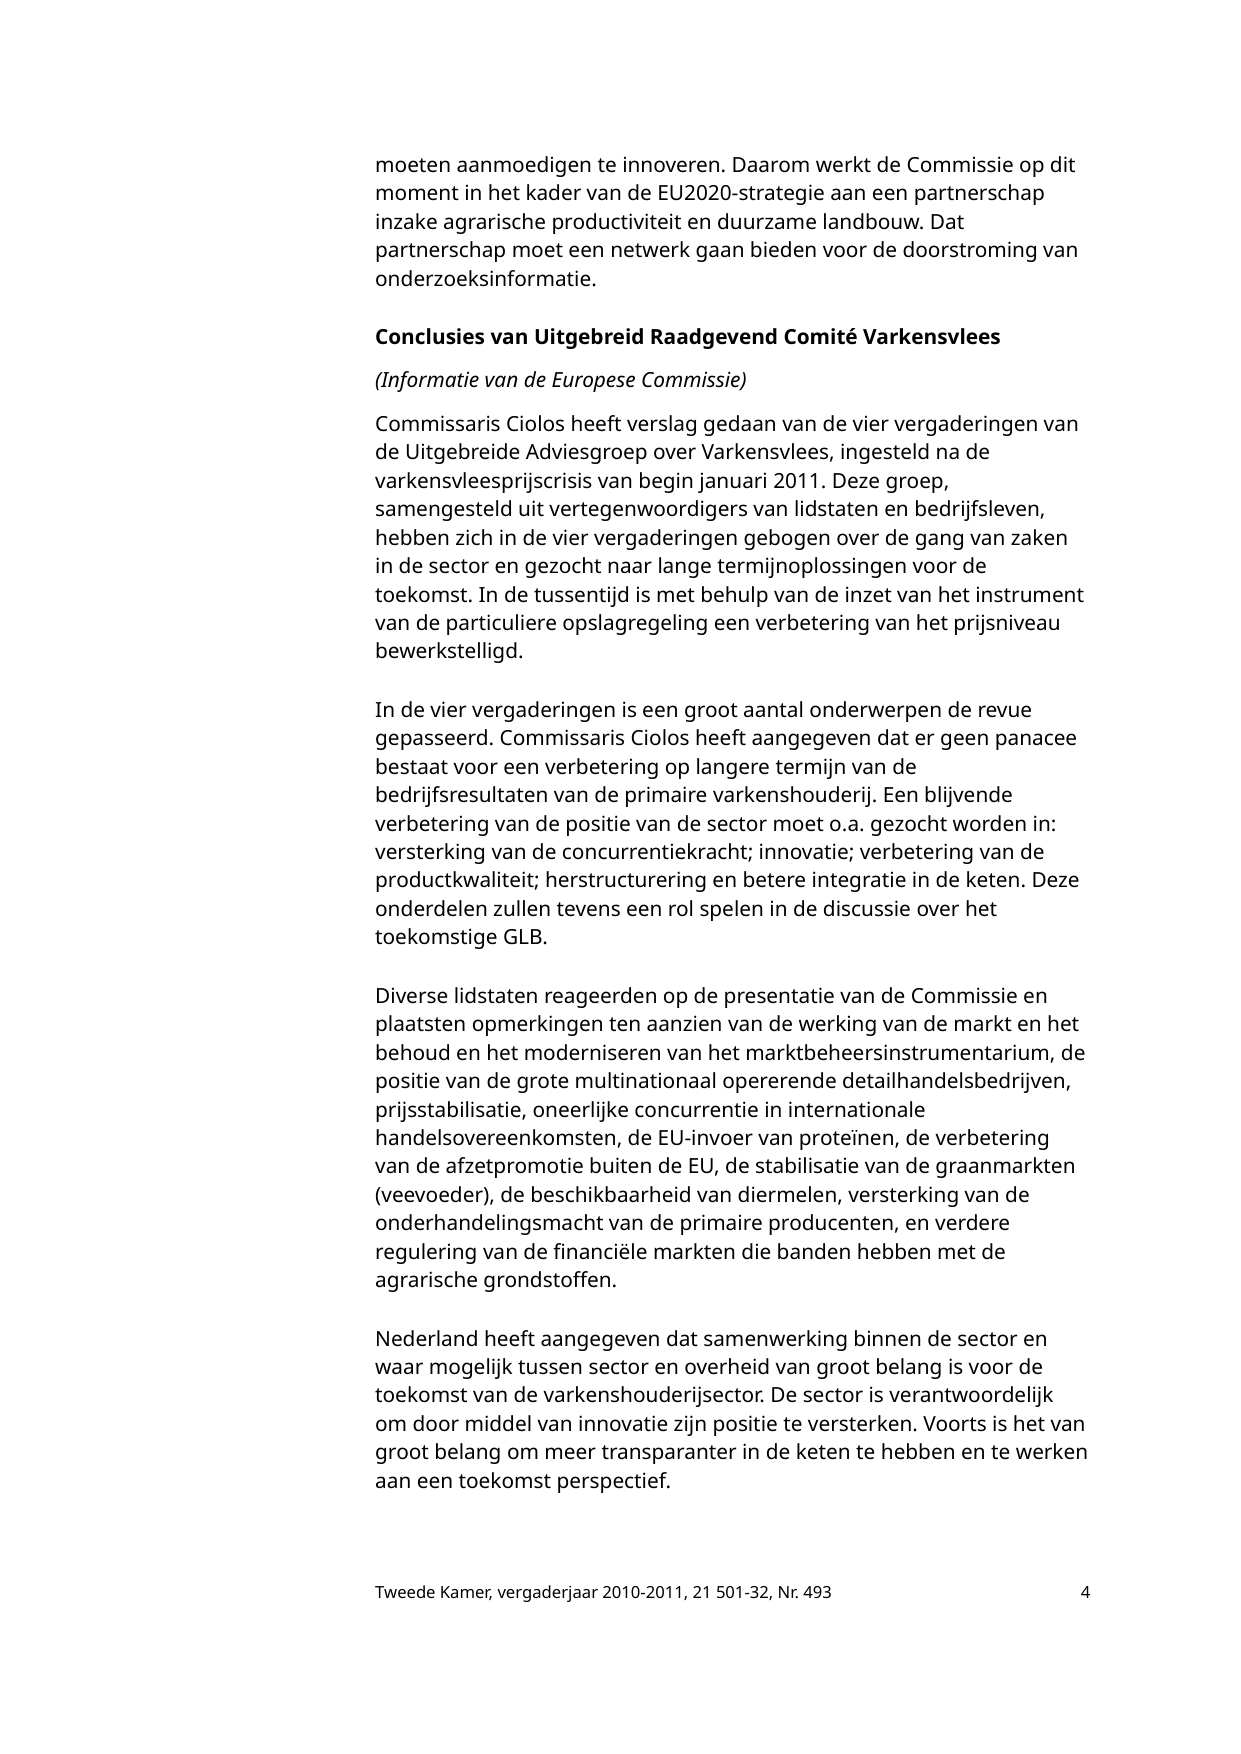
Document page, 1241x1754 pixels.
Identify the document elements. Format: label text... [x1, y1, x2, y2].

text moeten aanmoedigen te innoveren. Daarom werkt de Commissie op dit moment in het kader van de EU2020-strategie aan een partnerschap inzake agrarische productiviteit en duurzame landbouw. Dat partnerschap moet een netwerk gaan bieden voor de doorstroming van onderzoeksinformatie. [375, 150, 1090, 292]
text Diverse lidstaten reageerden op de presentatie van de Commissie en plaatsten opmerkingen ten aanzien van de werking van de markt en het behoud en het moderniseren van het marktbeheersinstrumentarium, de positie van de grote multinationaal opererende detailhandelsbedrijven, prijsstabilisatie, oneerlijke concurrentie in internationale handelsovereenkomsten, de EU-invoer van proteïnen, de verbetering van de afzetpromotie buiten de EU, de stabilisatie van de graanmarkten (veevoeder), de beschikbaarheid van diermelen, versterking van de onderhandelingsmacht van de primaire producenten, en verdere regulering van de financiële markten die banden hebben met de agrarische grondstoffen. [375, 981, 1090, 1294]
text Commissaris Ciolos heeft verslag gedaan van de vier vergaderingen van de Uitgebreide Adviesgroep over Varkensvlees, ingesteld na de varkensvleesprijscrisis van begin januari 2011. Deze groep, samengesteld uit vertegenwoordigers van lidstaten en bedrijfsleven, hebben zich in de vier vergaderingen gebogen over de gang van zaken in de sector en gezocht naar lange termijnoplossingen voor de toekomst. In de tussentijd is met behulp van de inzet van het instrument van de particuliere opslagregeling een verbetering van het prijsniveau bewerkstelligd. [375, 409, 1090, 665]
text Conclusies van Uitgebreid Raadgevend Comité Varkensvlees [375, 322, 1090, 351]
text (Informatie van de Europese Commissie) [375, 366, 1090, 394]
text Nederland heeft aangegeven dat samenwerking binnen de sector en waar mogelijk tussen sector en overheid van groot belang is voor de toekomst van de varkenshouderijsector. De sector is verantwoordelijk om door middel van innovatie zijn positie te versterken. Voorts is het van groot belang om meer transparanter in de keten te hebben en te werken aan een toekomst perspectief. [375, 1324, 1090, 1494]
text In de vier vergaderingen is een groot aantal onderwerpen de revue gepasseerd. Commissaris Ciolos heeft aangegeven dat er geen panacee bestaat voor een verbetering op langere termijn van de bedrijfsresultaten van de primaire varkenshouderij. Een blijvende verbetering van de positie van de sector moet o.a. gezocht worden in: versterking van de concurrentiekracht; innovatie; verbetering van de productkwaliteit; herstructurering en betere integratie in de keten. Deze onderdelen zullen tevens een rol spelen in de discussie over het toekomstige GLB. [375, 695, 1090, 951]
